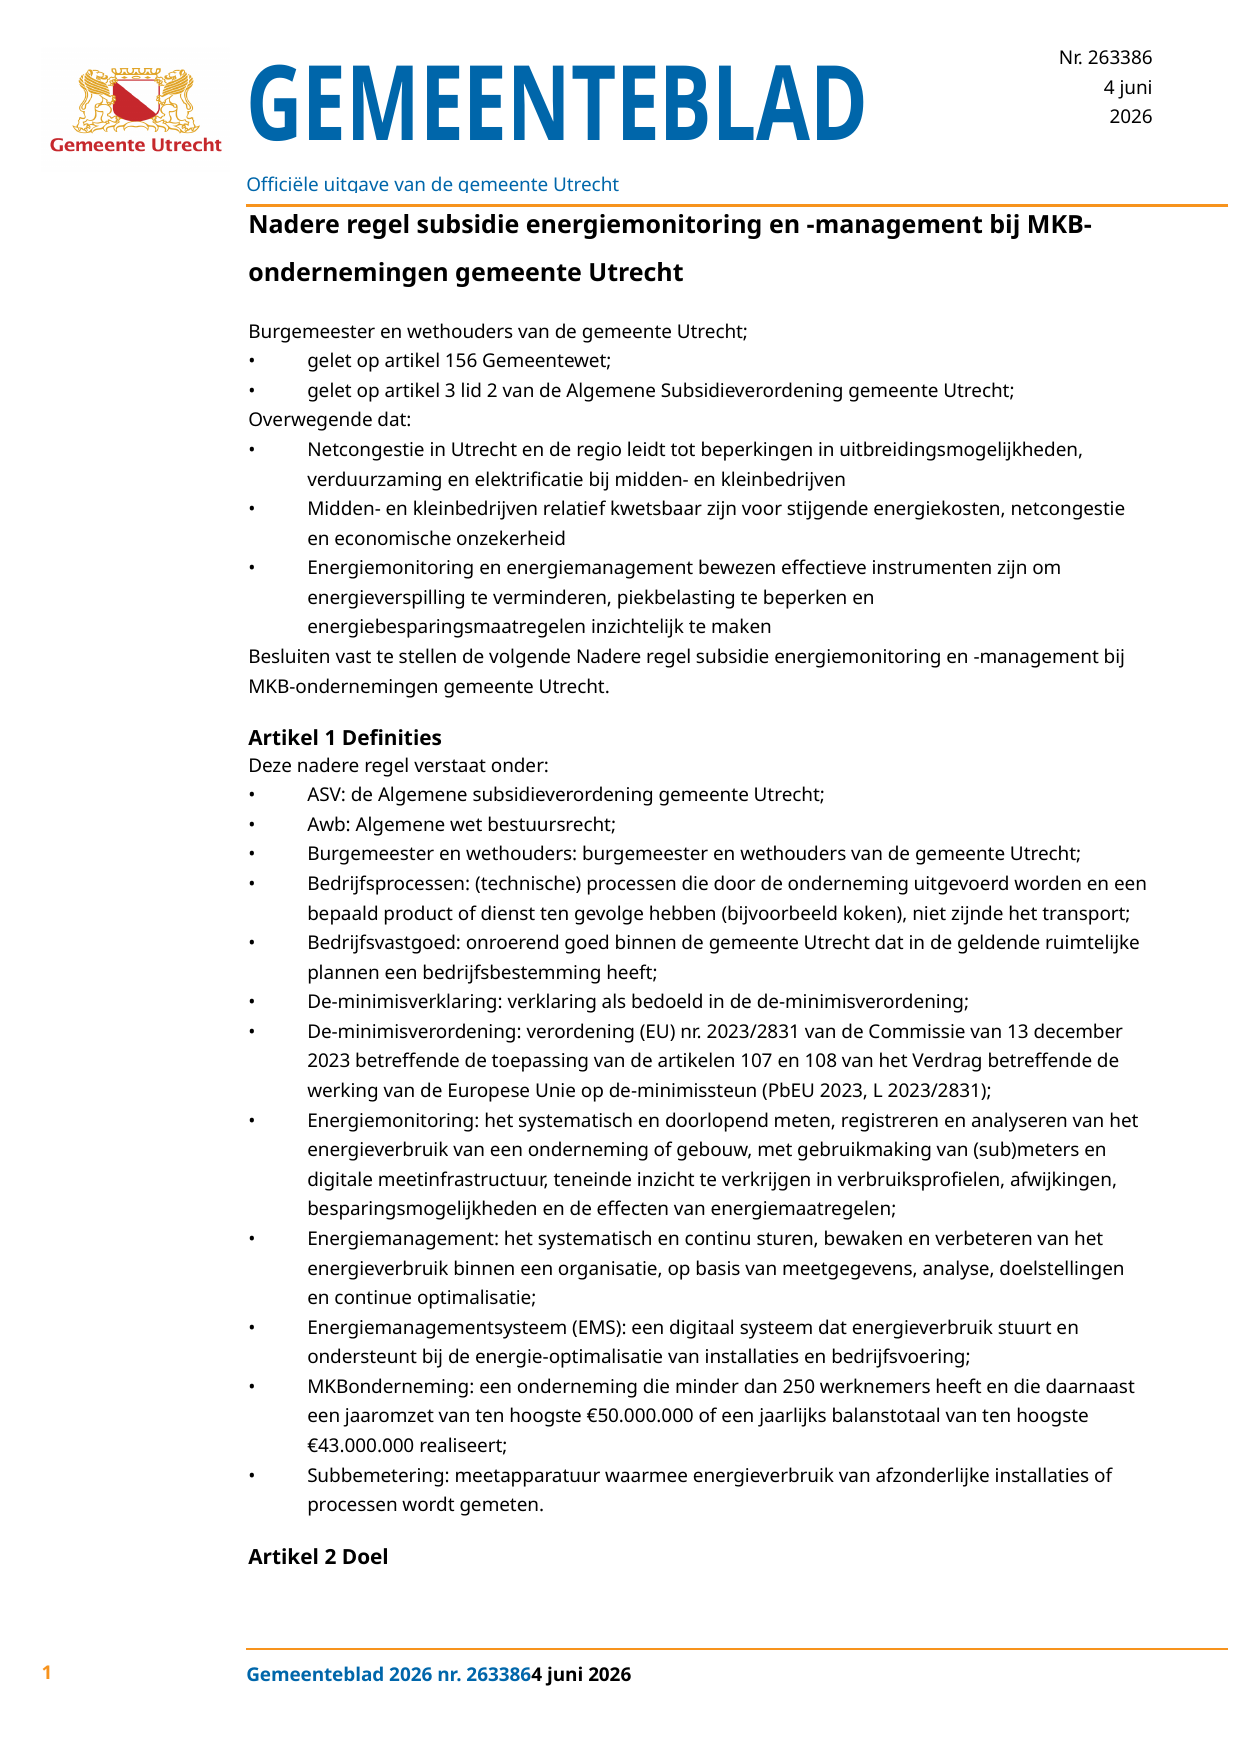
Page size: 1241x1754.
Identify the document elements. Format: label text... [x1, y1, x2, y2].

list De-minimisverordening: verordening (EU) nr. 2023/2831 van de Commissie van 13 december 2023 betreffende de toepassing van de artikelen 107 en 108 van het Verdrag betreffende de werking van de Europese Unie op de-minimissteun (PbEU 2023, L 2023/2831); [248, 1018, 1152, 1103]
text Besluiten vast te stellen de volgende Nadere regel subsidie energiemonitoring en -management bij MKB-ondernemingen gemeente Utrecht. [248, 643, 1152, 699]
list gelet op artikel 3 lid 2 van de Algemene Subsidieverordening gemeente Utrecht; [248, 377, 1152, 403]
list Bedrijfsprocessen: (technische) processen die door de onderneming uitgevoerd worden en een bepaald product of dienst ten gevolge hebben (bijvoorbeeld koken), niet zijnde het transport; [248, 870, 1152, 925]
list MKBonderneming: een onderneming die minder dan 250 werknemers heeft en die daarnaast een jaaromzet van ten hoogste €50.000.000 of een jaarlijks balanstotaal van ten hoogste €43.000.000 realiseert; [248, 1373, 1152, 1458]
text Overwegende dat: [248, 407, 1152, 432]
text Burgemeester en wethouders van de gemeente Utrecht; [248, 318, 1152, 344]
picture [41, 47, 231, 172]
list Energiemonitoring: het systematisch en doorlopend meten, registreren en analyseren van het energieverbruik van een onderneming of gebouw, met gebruikmaking van (sub)meters en digitale meetinfrastructuur, teneinde inzicht te verkrijgen in verbruiksprofielen, afwijkingen, besparingsmogelijkheden en de effecten van energiemaatregelen; [248, 1107, 1152, 1221]
list Bedrijfsvastgoed: onroerend goed binnen de gemeente Utrecht dat in de geldende ruimtelijke plannen een bedrijfsbestemming heeft; [248, 929, 1152, 984]
list Awb: Algemene wet bestuursrecht; [248, 811, 1152, 837]
list Midden- en kleinbedrijven relatief kwetsbaar zijn voor stijgende energiekosten, netcongestie en economische onzekerheid [248, 495, 1152, 551]
text Deze nadere regel verstaat onder: [248, 752, 1152, 777]
text Nadere regel subsidie energiemonitoring en -management bij MKB-ondernemingen gemeente Utrecht [248, 207, 1152, 288]
list Energiemanagementsysteem (EMS): een digitaal systeem dat energieverbruik stuurt en ondersteunt bij de energie-optimalisatie van installaties en bedrijfsvoering; [248, 1314, 1152, 1369]
text Artikel 1 Definities [248, 723, 1152, 752]
list Subbemetering: meetapparatuur waarmee energieverbruik van afzonderlijke installaties of processen wordt gemeten. [248, 1462, 1152, 1517]
list ASV: de Algemene subsidieverordening gemeente Utrecht; [248, 781, 1152, 807]
list gelet op artikel 156 Gemeentewet; [248, 347, 1152, 373]
list Burgemeester en wethouders: burgemeester en wethouders van de gemeente Utrecht; [248, 841, 1152, 866]
list Energiemanagement: het systematisch en continu sturen, bewaken en verbeteren van het energieverbruik binnen een organisatie, op basis van meetgegevens, analyse, doelstellingen en continue optimalisatie; [248, 1225, 1152, 1310]
list Energiemonitoring en energiemanagement bewezen effectieve instrumenten zijn om energieverspilling te verminderen, piekbelasting te beperken en energiebesparingsmaatregelen inzichtelijk te maken [248, 554, 1152, 639]
list De-minimisverklaring: verklaring als bedoeld in de de-minimisverordening; [248, 988, 1152, 1014]
list Netcongestie in Utrecht en de regio leidt tot beperkingen in uitbreidingsmogelijkheden, verduurzaming en elektrificatie bij midden- en kleinbedrijven [248, 436, 1152, 492]
text Artikel 2 Doel [248, 1542, 1152, 1570]
